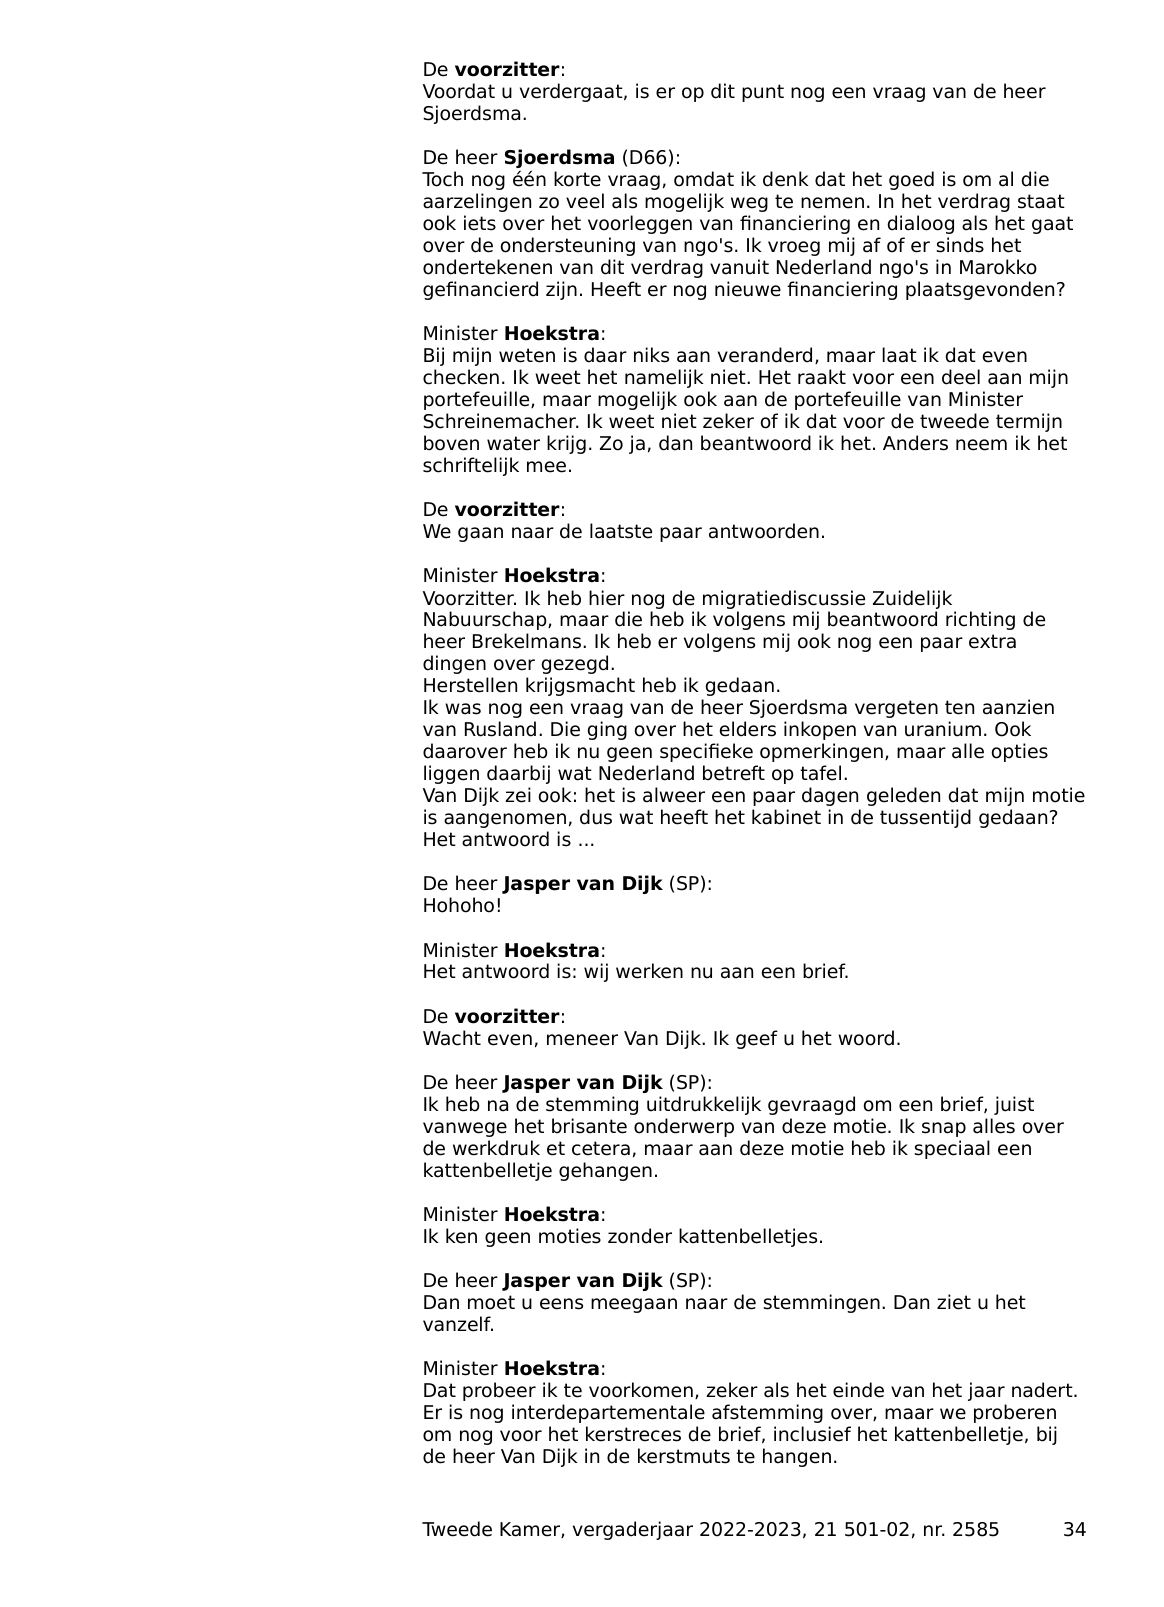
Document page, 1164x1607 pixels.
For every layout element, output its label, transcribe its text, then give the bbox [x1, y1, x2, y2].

text De heer Jasper van Dijk (SP): [422, 1270, 1087, 1292]
text Toch nog één korte vraag, omdat ik denk dat het goed is om al die aarzelingen zo veel als mogelijk weg te nemen. In het verdrag staat ook iets over het voorleggen van financiering en dialoog als het gaat over de ondersteuning van ngo's. Ik vroeg mij af of er sinds het ondertekenen van dit verdrag vanuit Nederland ngo's in Marokko gefinancierd zijn. Heeft er nog nieuwe financiering plaatsgevonden? [422, 169, 1087, 301]
text Bij mijn weten is daar niks aan veranderd, maar laat ik dat even checken. Ik weet het namelijk niet. Het raakt voor een deel aan mijn portefeuille, maar mogelijk ook aan de portefeuille van Minister Schreinemacher. Ik weet niet zeker of ik dat voor de tweede termijn boven water krijg. Zo ja, dan beantwoord ik het. Anders neem ik het schriftelijk mee. [422, 345, 1087, 477]
text De voorzitter: [422, 59, 1087, 81]
text Dan moet u eens meegaan naar de stemmingen. Dan ziet u het vanzelf. [422, 1292, 1087, 1336]
text Minister Hoekstra: [422, 1358, 1087, 1380]
text Minister Hoekstra: [422, 1204, 1087, 1226]
text Herstellen krijgsmacht heb ik gedaan. [422, 675, 1087, 697]
text Minister Hoekstra: [422, 565, 1087, 587]
text Ik ken geen moties zonder kattenbelletjes. [422, 1226, 1087, 1248]
text De heer Sjoerdsma (D66): [422, 147, 1087, 169]
text Hohoho! [422, 895, 1087, 917]
text Minister Hoekstra: [422, 939, 1087, 961]
text Het antwoord is: wij werken nu aan een brief. [422, 961, 1087, 983]
text Minister Hoekstra: [422, 323, 1087, 345]
text De voorzitter: [422, 499, 1087, 521]
text Van Dijk zei ook: het is alweer een paar dagen geleden dat mijn motie is aangenomen, dus wat heeft het kabinet in de tussentijd gedaan? Het antwoord is ... [422, 785, 1087, 851]
text De heer Jasper van Dijk (SP): [422, 873, 1087, 895]
text Ik heb na de stemming uitdrukkelijk gevraagd om een brief, juist vanwege het brisante onderwerp van deze motie. Ik snap alles over de werkdruk et cetera, maar aan deze motie heb ik speciaal een kattenbelletje gehangen. [422, 1094, 1087, 1182]
text De heer Jasper van Dijk (SP): [422, 1072, 1087, 1094]
text De voorzitter: [422, 1006, 1087, 1028]
text Voorzitter. Ik heb hier nog de migratiediscussie Zuidelijk Nabuurschap, maar die heb ik volgens mij beantwoord richting de heer Brekelmans. Ik heb er volgens mij ook nog een paar extra dingen over gezegd. [422, 587, 1087, 675]
text Voordat u verdergaat, is er op dit punt nog een vraag van de heer Sjoerdsma. [422, 81, 1087, 125]
text Wacht even, meneer Van Dijk. Ik geef u het woord. [422, 1028, 1087, 1049]
text We gaan naar de laatste paar antwoorden. [422, 521, 1087, 543]
text Dat probeer ik te voorkomen, zeker als het einde van het jaar nadert. Er is nog interdepartementale afstemming over, maar we proberen om nog voor het kerstreces de brief, inclusief het kattenbelletje, bij de heer Van Dijk in de kerstmuts te hangen. [422, 1380, 1087, 1468]
text Ik was nog een vraag van de heer Sjoerdsma vergeten ten aanzien van Rusland. Die ging over het elders inkopen van uranium. Ook daarover heb ik nu geen specifieke opmerkingen, maar alle opties liggen daarbij wat Nederland betreft op tafel. [422, 697, 1087, 785]
